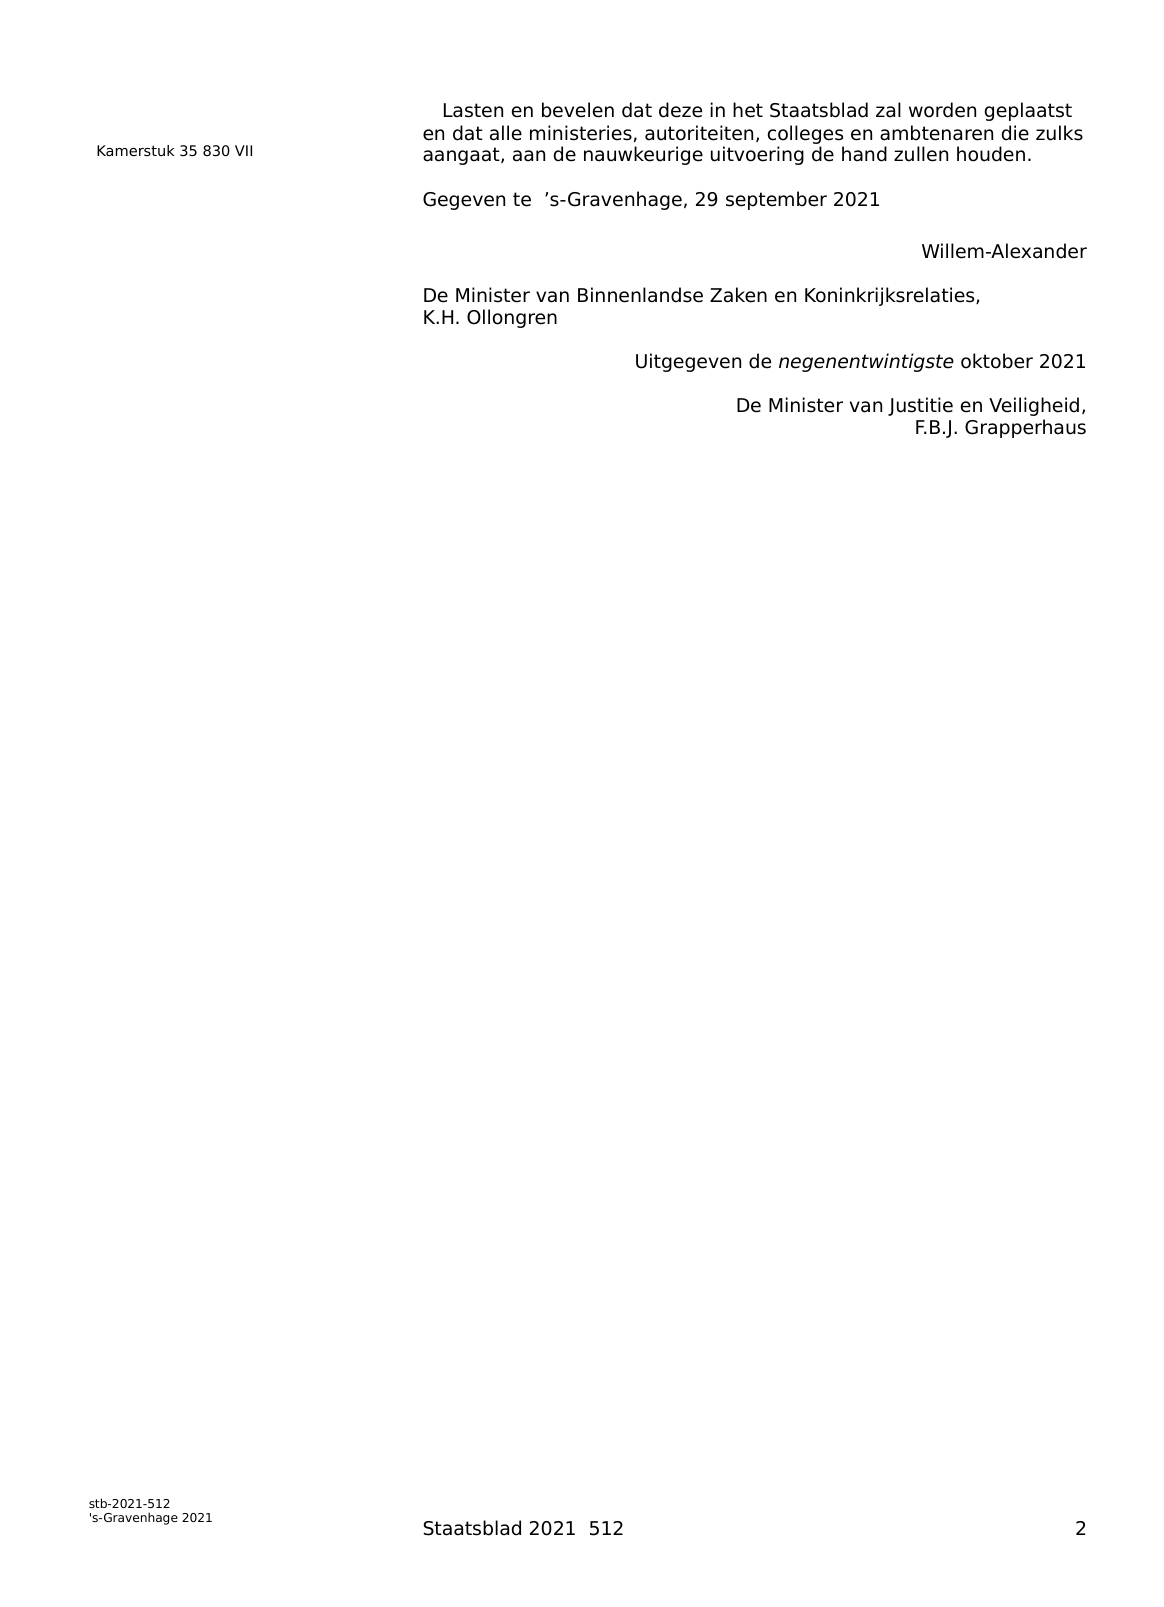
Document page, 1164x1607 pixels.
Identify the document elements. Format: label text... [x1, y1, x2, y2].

text De Minister van Binnenlandse Zaken en Koninkrijksrelaties, K.H. Ollongren [422, 285, 1087, 329]
text 's-Gravenhage 2021 [88, 1511, 323, 1525]
text Gegeven te ’s-Gravenhage, 29 september 2021 [422, 188, 1087, 211]
text Uitgegeven de negenentwintigste oktober 2021 [422, 351, 1087, 373]
text Lasten en bevelen dat deze in het Staatsblad zal worden geplaatst en dat alle ministeries, autoriteiten, colleges en ambtenaren die zulks aangaat, aan de nauwkeurige uitvoering de hand zullen houden. [422, 100, 1087, 166]
text stb-2021-512 [88, 1497, 323, 1511]
text De Minister van Justitie en Veiligheid, F.B.J. Grapperhaus [422, 395, 1087, 439]
text Kamerstuk 35 830 VII [77, 143, 396, 160]
text Willem-Alexander [422, 241, 1087, 262]
